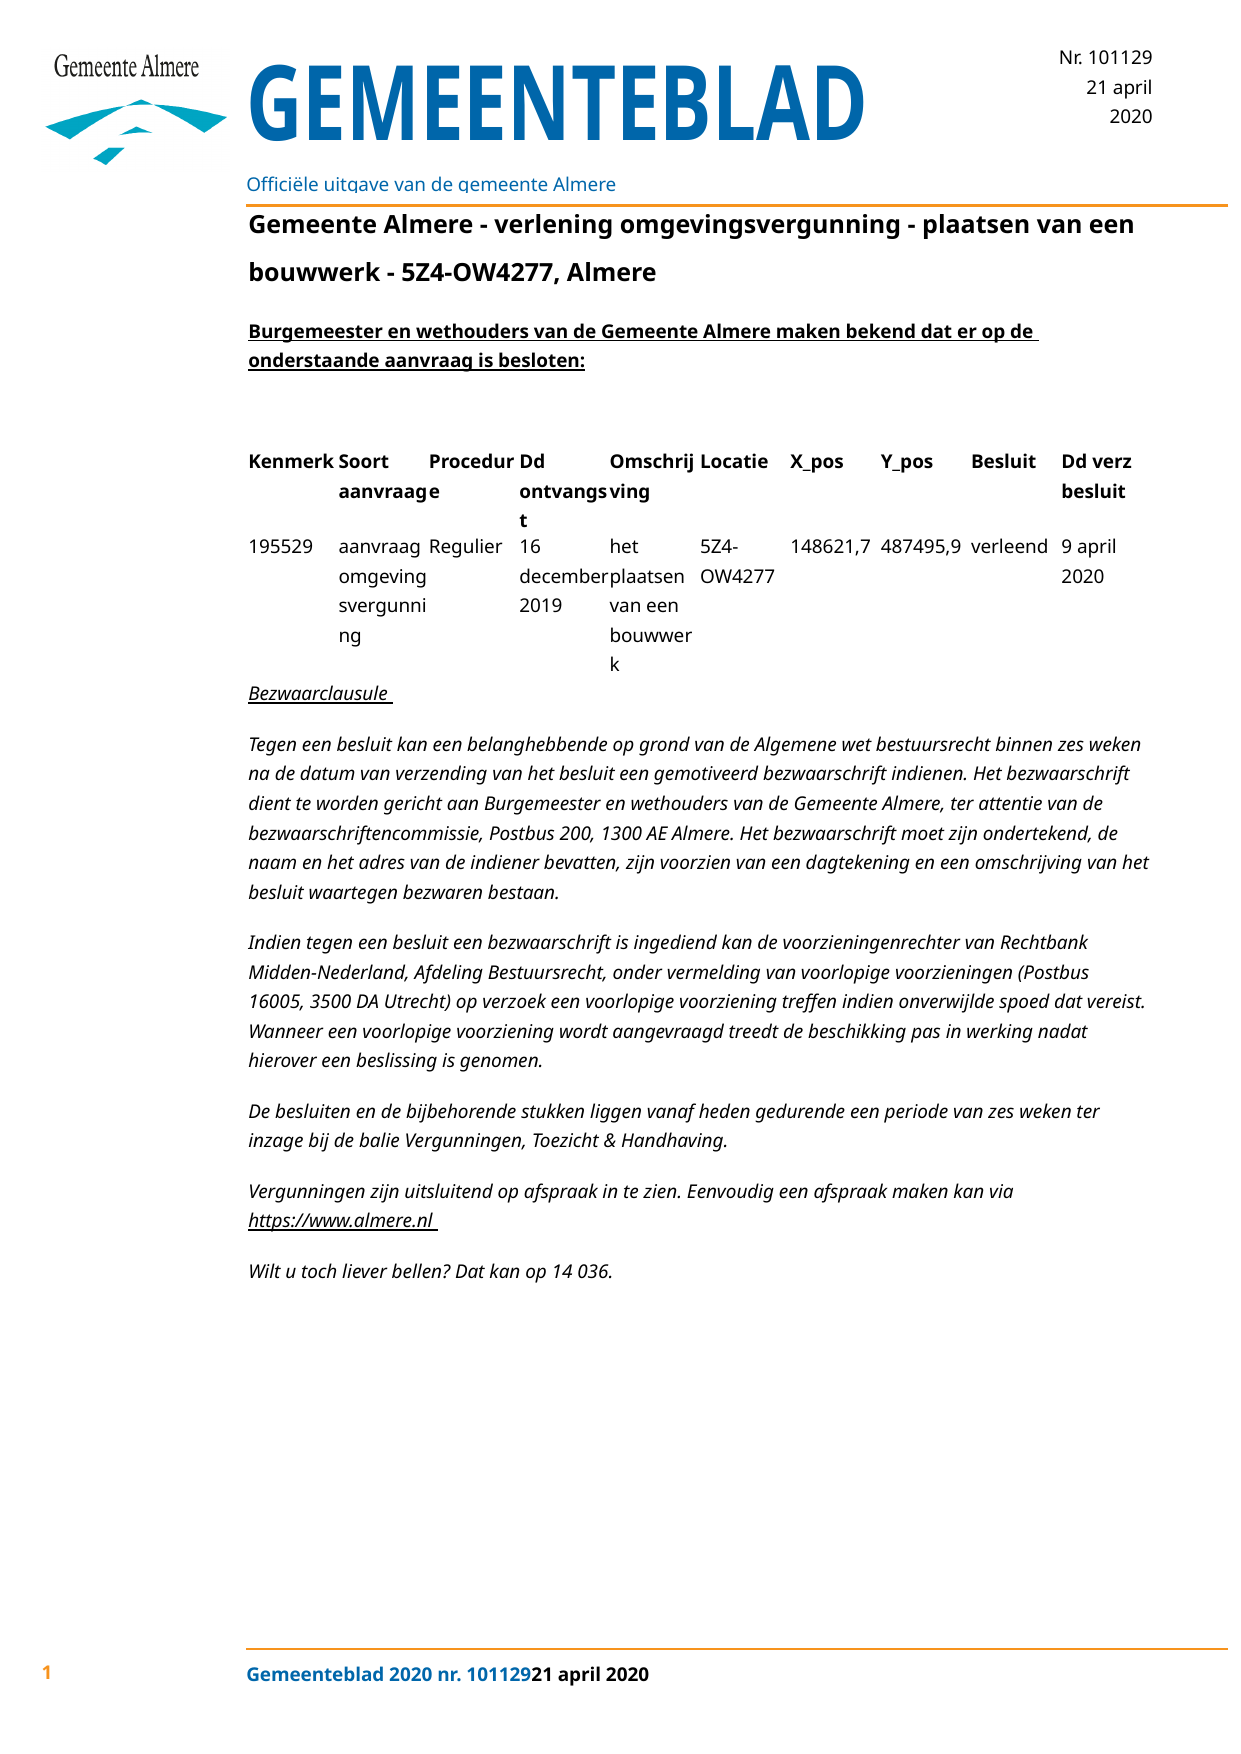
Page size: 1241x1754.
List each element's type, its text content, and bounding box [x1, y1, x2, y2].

table_cell 195529 [248, 533, 338, 677]
text Tegen een besluit kan een belanghebbende op grond van de Algemene wet bestuursrecht binnen zes weken na de datum van verzending van het besluit een gemotiveerd bezwaarschrift indienen. Het bezwaarschrift dient te worden gericht aan Burgemeester en wethouders van de Gemeente Almere, ter attentie van de bezwaarschriftencommissie, Postbus 200, 1300 AE Almere. Het bezwaarschrift moet zijn ondertekend, de naam en het adres van de indiener bevatten, zijn voorzien van een dagtekening en een omschrijving van het besluit waartegen bezwaren bestaan. [248, 731, 1152, 905]
table_cell 16 december 2019 [519, 533, 609, 677]
text Indien tegen een besluit een bezwaarschrift is ingediend kan de voorzieningenrechter van Rechtbank Midden-Nederland, Afdeling Bestuursrecht, onder vermelding van voorlopige voorzieningen (Postbus 16005, 3500 DA Utrecht) op verzoek een voorlopige voorziening treffen indien onverwijlde spoed dat vereist. Wanneer een voorlopige voorziening wordt aangevraagd treedt de beschikking pas in werking nadat hierover een beslissing is genomen. [248, 929, 1152, 1073]
table_cell verleend [971, 533, 1061, 677]
table_header Y_pos [881, 449, 971, 533]
table_header Dd verz besluit [1061, 449, 1152, 533]
table_header X_pos [790, 449, 881, 533]
text Burgemeester en wethouders van de Gemeente Almere maken bekend dat er op de onderstaande aanvraag is besloten: [248, 318, 1152, 373]
table_cell Regulier [429, 533, 519, 677]
text Wilt u toch liever bellen? Dat kan op 14 036. [248, 1258, 1152, 1284]
picture [41, 47, 231, 172]
table_header Omschrijving [609, 449, 700, 533]
table_cell 5Z4-OW4277 [700, 533, 790, 677]
table_header Soort aanvraag [338, 449, 429, 533]
table_header Dd ontvangst [519, 449, 609, 533]
text De besluiten en de bijbehorende stukken liggen vanaf heden gedurende een periode van zes weken ter inzage bij de balie Vergunningen, Toezicht & Handhaving. [248, 1098, 1152, 1153]
table_header Besluit [971, 449, 1061, 533]
table_cell aanvraag omgevingsvergunning [338, 533, 429, 677]
table_header Locatie [700, 449, 790, 533]
table_cell het plaatsen van een bouwwerk [609, 533, 700, 677]
table_cell 487495,9 [881, 533, 971, 677]
text Vergunningen zijn uitsluitend op afspraak in te zien. Eenvoudig een afspraak maken kan via https://www.almere.nl [248, 1178, 1152, 1233]
table_header Kenmerk [248, 449, 338, 533]
table_cell 9 april 2020 [1061, 533, 1152, 677]
table_header Procedure [429, 449, 519, 533]
text Bezwaarclausule [248, 681, 1152, 706]
table_cell 148621,7 [790, 533, 881, 677]
text Gemeente Almere - verlening omgevingsvergunning - plaatsen van een bouwwerk - 5Z4-OW4277, Almere [248, 207, 1152, 288]
